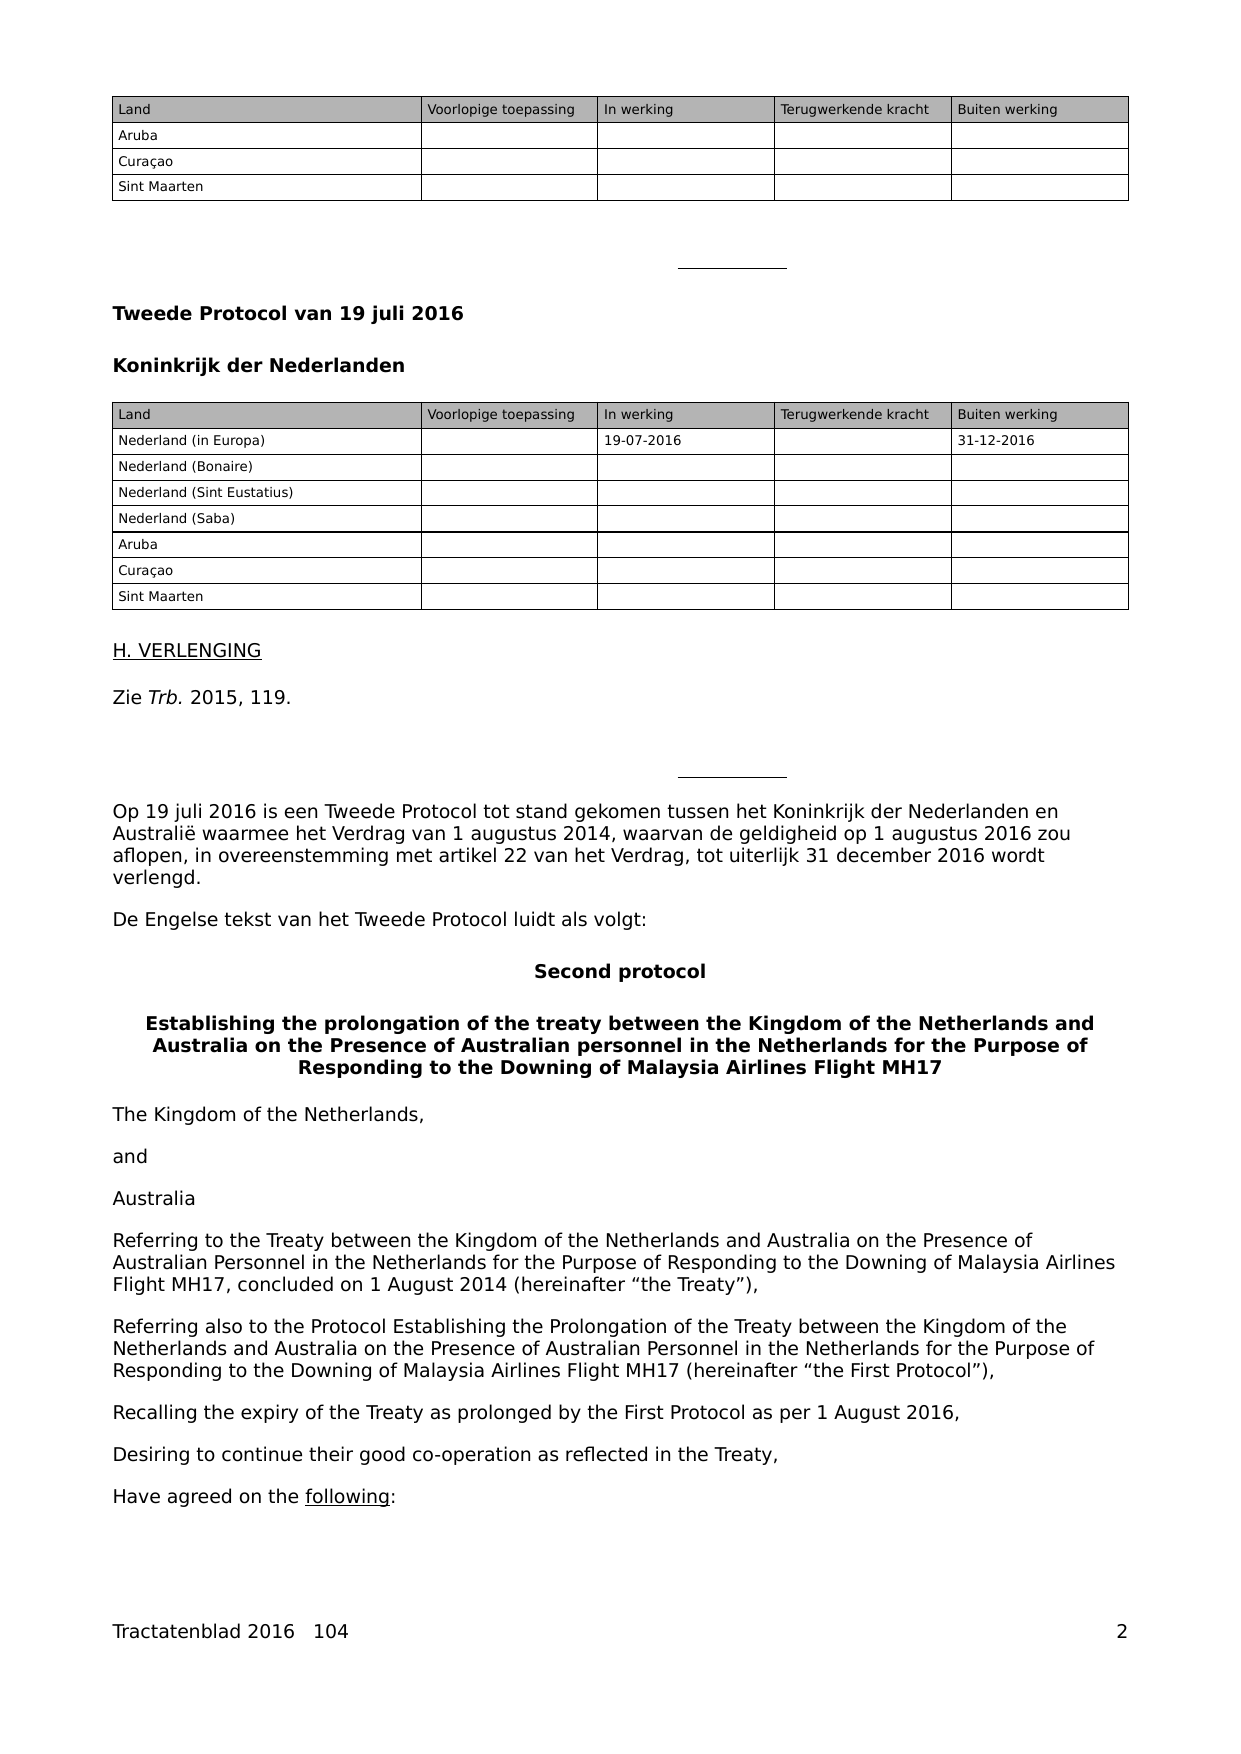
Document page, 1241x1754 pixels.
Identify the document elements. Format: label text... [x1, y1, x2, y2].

text Australia [112, 1188, 1128, 1210]
table_header Voorlopige toepassing [422, 403, 597, 428]
table_header In werking [598, 403, 774, 428]
table_cell [422, 455, 597, 479]
table_cell [775, 584, 951, 609]
table_cell [422, 429, 597, 453]
text Op 19 juli 2016 is een Tweede Protocol tot stand gekomen tussen het Koninkrijk der Nederlanden en Australië waarmee het Verdrag van 1 augustus 2014, waarvan de geldigheid op 1 augustus 2016 zou aflopen, in overeenstemming met artikel 22 van het Verdrag, tot uiterlijk 31 december 2016 wordt verlengd. [112, 801, 1128, 889]
text The Kingdom of the Netherlands, [112, 1104, 1128, 1126]
table_cell [952, 175, 1128, 200]
table_header Buiten werking [952, 97, 1128, 122]
table_cell [598, 558, 774, 583]
table_header In werking [598, 97, 774, 122]
table_cell Nederland (Bonaire) [113, 455, 421, 479]
subtitle H. VERLENGING [112, 640, 1128, 662]
table_cell [775, 481, 951, 505]
table_cell [775, 123, 951, 148]
text and [112, 1146, 1128, 1168]
table_cell Aruba [113, 533, 421, 557]
table_cell Aruba [113, 123, 421, 148]
table_header Voorlopige toepassing [422, 97, 597, 122]
table_header Terugwerkende kracht [775, 97, 951, 122]
table_cell Curaçao [113, 558, 421, 583]
table_cell 31-12-2016 [952, 429, 1128, 453]
text Zie Trb. 2015, 119. [112, 687, 1128, 709]
table_cell Curaçao [113, 149, 421, 174]
table_cell [952, 506, 1128, 531]
text Have agreed on the following: [112, 1486, 1128, 1508]
table_cell Nederland (Saba) [113, 506, 421, 531]
subtitle Establishing the prolongation of the treaty between the Kingdom of the Netherlands and Australia on the Presence of Australian personnel in the Netherlands for the Purpose of Responding to the Downing of Malaysia Airlines Flight MH17 [112, 1013, 1128, 1079]
table_cell [952, 481, 1128, 505]
table_cell [775, 533, 951, 557]
table_cell 19-07-2016 [598, 429, 774, 453]
table_cell [598, 149, 774, 174]
table_cell [422, 481, 597, 505]
table_header Land [113, 97, 421, 122]
subtitle Second protocol [112, 961, 1128, 983]
table_cell [598, 455, 774, 479]
table_cell [775, 506, 951, 531]
subtitle Tweede Protocol van 19 juli 2016 [112, 303, 1128, 325]
text De Engelse tekst van het Tweede Protocol luidt als volgt: [112, 909, 1128, 931]
table_cell [598, 175, 774, 200]
table_cell Nederland (Sint Eustatius) [113, 481, 421, 505]
table_cell [775, 175, 951, 200]
table_cell [598, 584, 774, 609]
table_cell [952, 558, 1128, 583]
table_header Terugwerkende kracht [775, 403, 951, 428]
text Recalling the expiry of the Treaty as prolonged by the First Protocol as per 1 August 2016, [112, 1402, 1128, 1424]
table_cell Nederland (in Europa) [113, 429, 421, 453]
table_cell [952, 455, 1128, 479]
table_cell [952, 149, 1128, 174]
table_cell [775, 429, 951, 453]
table_cell [422, 584, 597, 609]
table_cell [775, 455, 951, 479]
text Referring also to the Protocol Establishing the Prolongation of the Treaty between the Kingdom of the Netherlands and Australia on the Presence of Australian Personnel in the Netherlands for the Purpose of Responding to the Downing of Malaysia Airlines Flight MH17 (hereinafter “the First Protocol”), [112, 1316, 1128, 1382]
table_cell Sint Maarten [113, 584, 421, 609]
table_cell [598, 506, 774, 531]
table_cell Sint Maarten [113, 175, 421, 200]
table_cell [598, 533, 774, 557]
table_cell [422, 558, 597, 583]
table_cell [422, 149, 597, 174]
table_cell [598, 123, 774, 148]
table_cell [952, 584, 1128, 609]
table_cell [952, 123, 1128, 148]
table_header Buiten werking [952, 403, 1128, 428]
table_cell [422, 506, 597, 531]
table_cell [422, 175, 597, 200]
table_cell [775, 149, 951, 174]
table_cell [422, 123, 597, 148]
table_cell [598, 481, 774, 505]
table_cell [775, 558, 951, 583]
text Desiring to continue their good co-operation as reflected in the Treaty, [112, 1444, 1128, 1466]
subtitle Koninkrijk der Nederlanden [112, 355, 1128, 377]
text Referring to the Treaty between the Kingdom of the Netherlands and Australia on the Presence of Australian Personnel in the Netherlands for the Purpose of Responding to the Downing of Malaysia Airlines Flight MH17, concluded on 1 August 2014 (hereinafter “the Treaty”), [112, 1230, 1128, 1296]
table_cell [952, 533, 1128, 557]
table_cell [422, 533, 597, 557]
table_header Land [113, 403, 421, 428]
